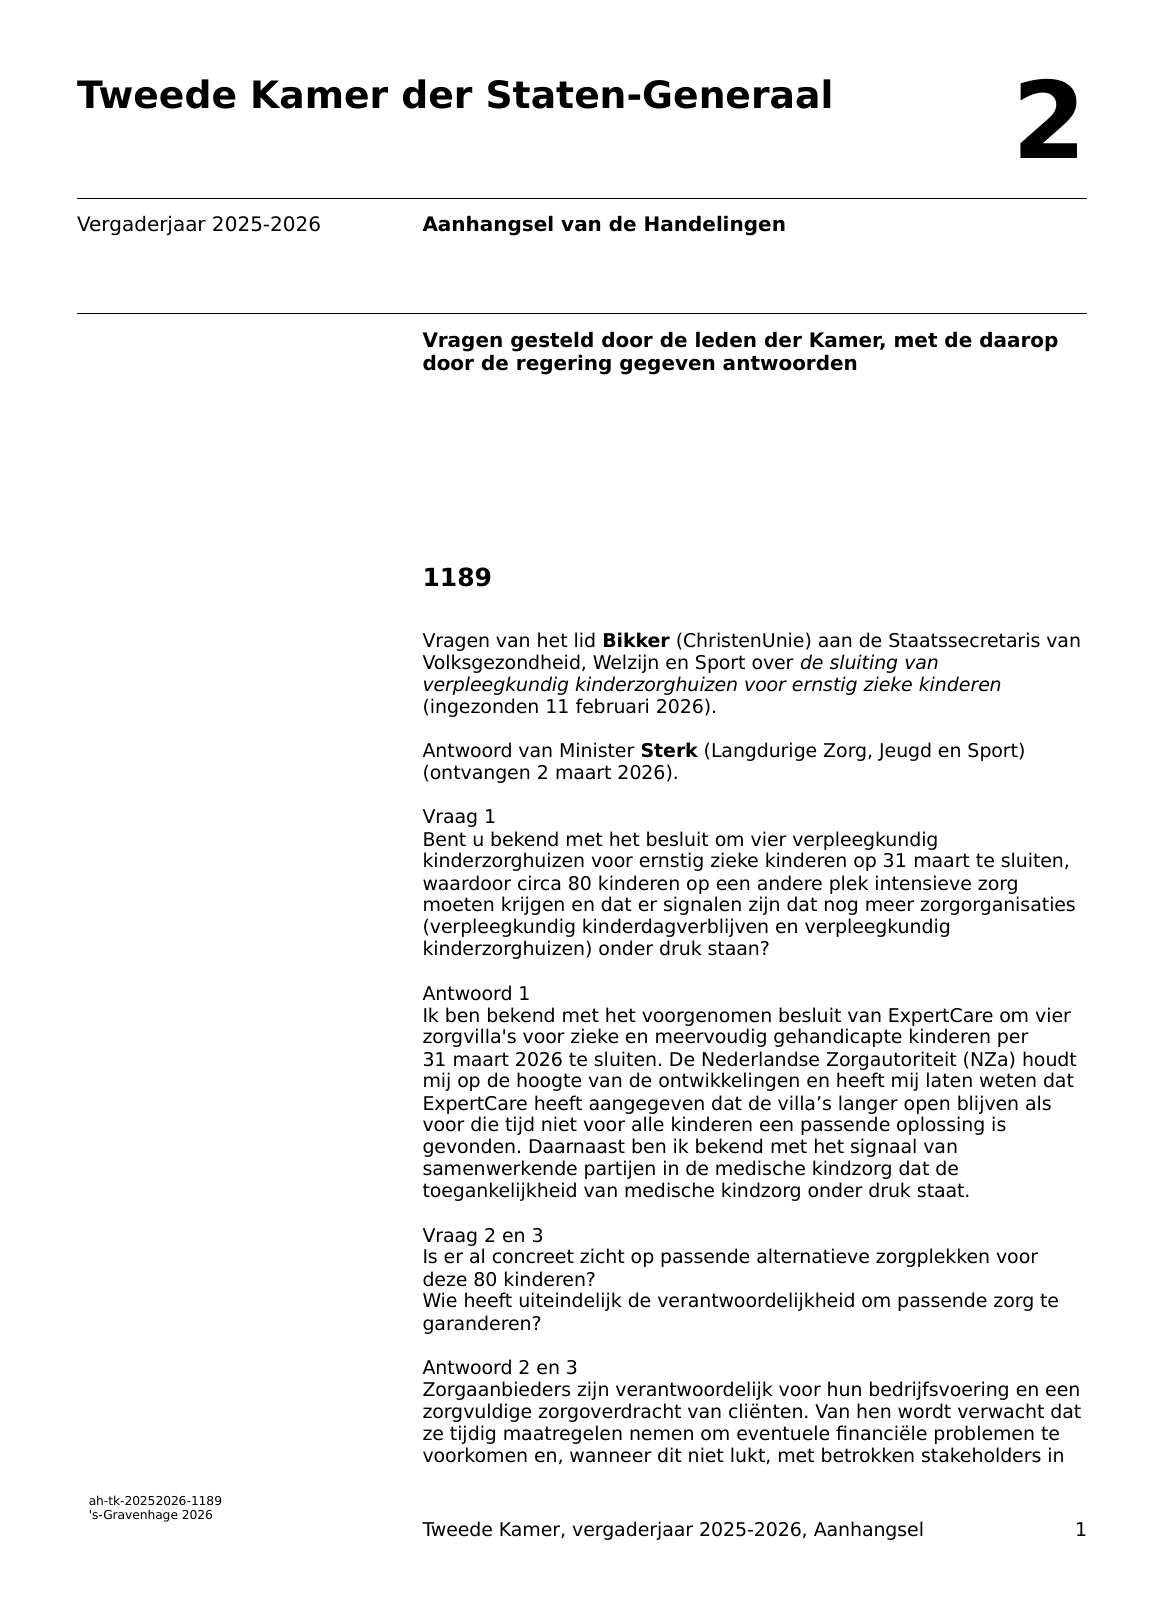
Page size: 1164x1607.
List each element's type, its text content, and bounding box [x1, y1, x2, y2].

text Ik ben bekend met het voorgenomen besluit van ExpertCare om vier zorgvilla's voor zieke en meervoudig gehandicapte kinderen per 31 maart 2026 te sluiten. De Nederlandse Zorgautoriteit (NZa) houdt mij op de hoogte van de ontwikkelingen en heeft mij laten weten dat ExpertCare heeft aangegeven dat de villa’s langer open blijven als voor die tijd niet voor alle kinderen een passende oplossing is gevonden. Daarnaast ben ik bekend met het signaal van samenwerkende partijen in de medische kindzorg dat de toegankelijkheid van medische kindzorg onder druk staat. [422, 1004, 1087, 1202]
text 's-Gravenhage 2026 [88, 1508, 323, 1522]
text Vragen van het lid Bikker (ChristenUnie) aan de Staatssecretaris van Volksgezondheid, Welzijn en Sport over de sluiting van verpleegkundig kinderzorghuizen voor ernstig zieke kinderen (ingezonden 11 februari 2026). [422, 630, 1087, 718]
text Is er al concreet zicht op passende alternatieve zorgplekken voor deze 80 kinderen? [422, 1246, 1087, 1290]
text Bent u bekend met het besluit om vier verpleegkundig kinderzorghuizen voor ernstig zieke kinderen op 31 maart te sluiten, waardoor circa 80 kinderen op een andere plek intensieve zorg moeten krijgen en dat er signalen zijn dat nog meer zorgorganisaties (verpleegkundig kinderdagverblijven en verpleegkundig kinderzorghuizen) onder druk staan? [422, 828, 1087, 960]
text 1189 [422, 563, 1087, 592]
table_header 2 [886, 59, 1087, 198]
text Antwoord 1 [422, 982, 1087, 1004]
text Wie heeft uiteindelijk de verantwoordelijkheid om passende zorg te garanderen? [422, 1290, 1087, 1334]
text Antwoord van Minister Sterk (Langdurige Zorg, Jeugd en Sport) (ontvangen 2 maart 2026). [422, 740, 1087, 784]
table_header Tweede Kamer der Staten-Generaal [77, 59, 886, 198]
table_cell Vergaderjaar 2025-2026 [77, 199, 422, 313]
text Antwoord 2 en 3 [422, 1357, 1087, 1378]
text Vraag 1 [422, 806, 1087, 828]
text Zorgaanbieders zijn verantwoordelijk voor hun bedrijfsvoering en een zorgvuldige zorgoverdracht van cliënten. Van hen wordt verwacht dat ze tijdig maatregelen nemen om eventuele financiële problemen te voorkomen en, wanneer dit niet lukt, met betrokken stakeholders in [422, 1378, 1087, 1466]
text Vraag 2 en 3 [422, 1224, 1087, 1246]
text ah-tk-20252026-1189 [88, 1494, 323, 1508]
table_cell Aanhangsel van de Handelingen [422, 199, 1087, 313]
table_cell [77, 314, 422, 375]
table_cell Vragen gesteld door de leden der Kamer, met de daarop door de regering gegeven antwoorden [422, 314, 1087, 375]
